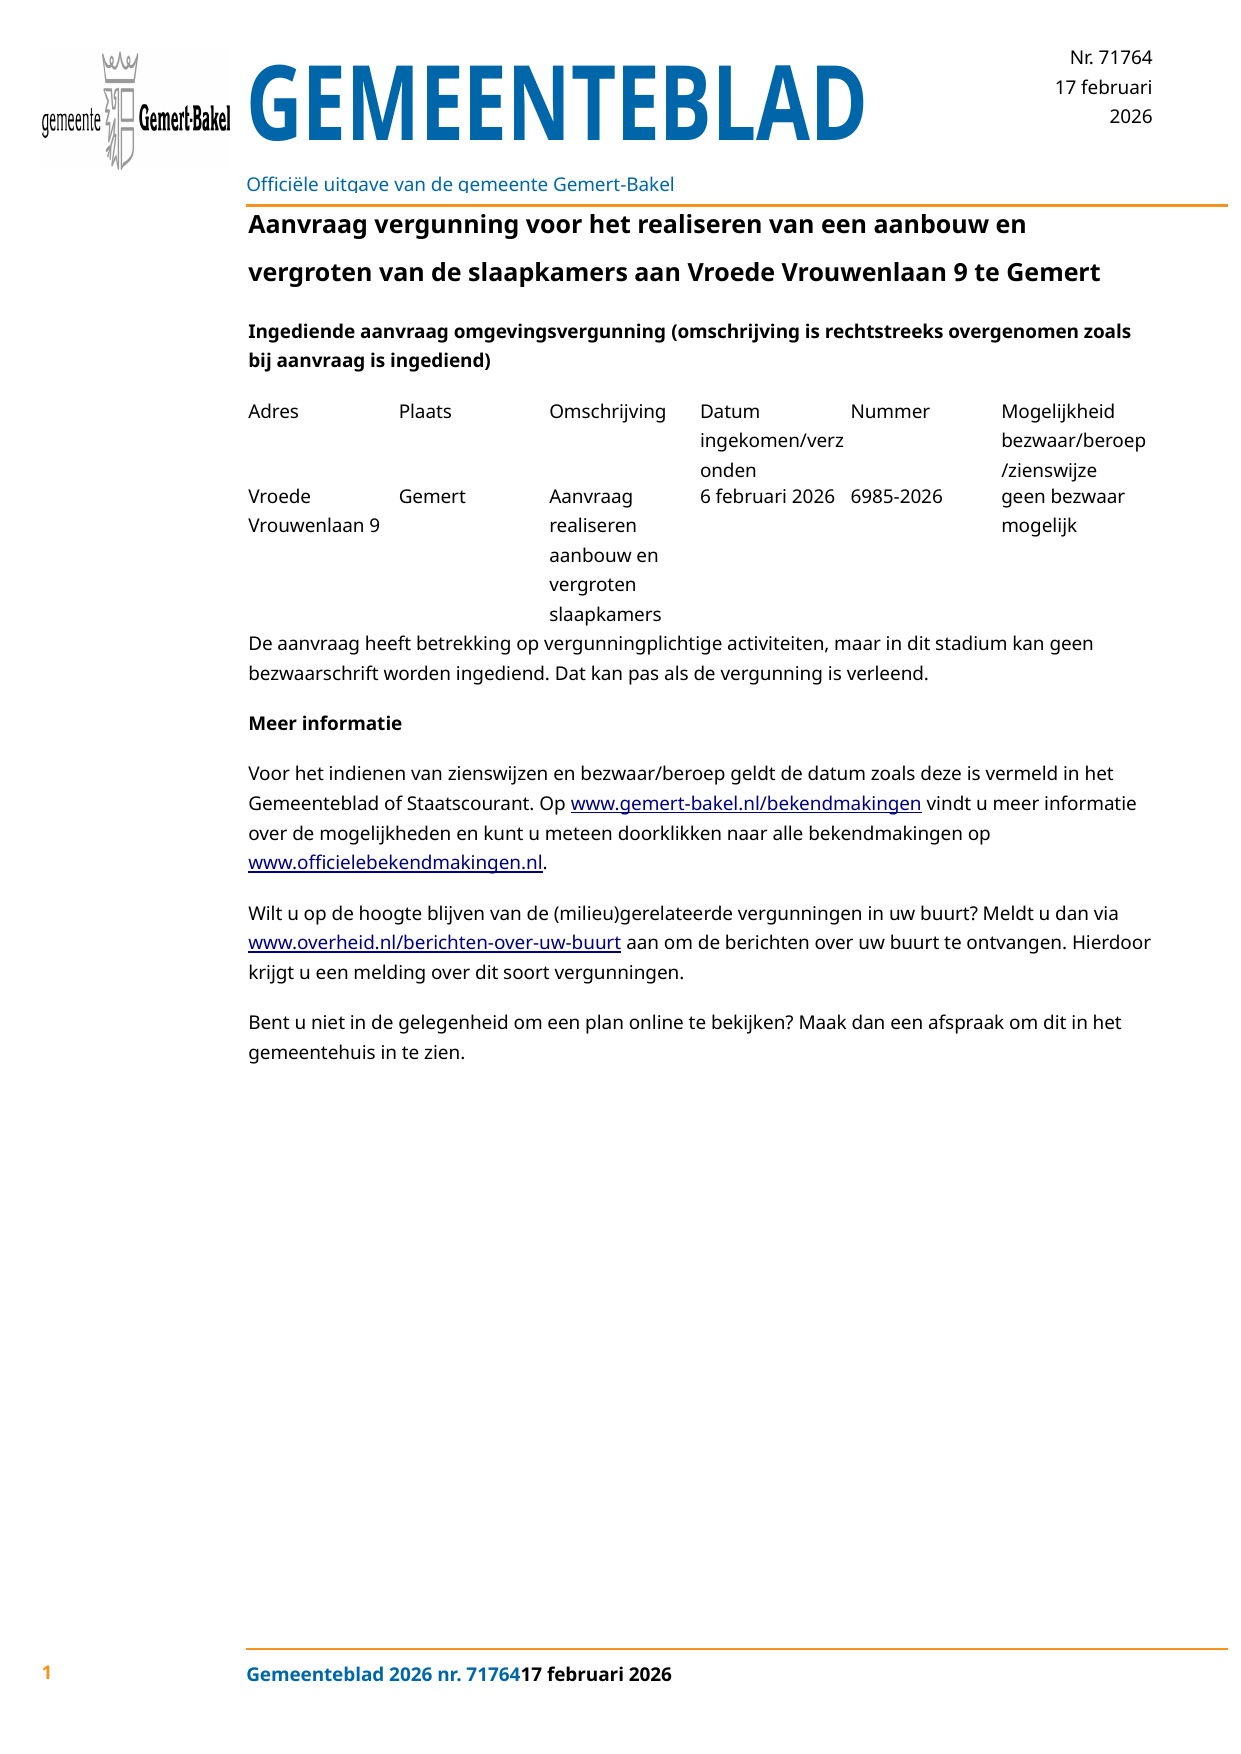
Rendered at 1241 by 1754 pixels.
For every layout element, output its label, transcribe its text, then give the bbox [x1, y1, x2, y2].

table_header Omschrijving [549, 398, 700, 483]
table_header Nummer [850, 398, 1001, 483]
table_cell Aanvraag realiseren aanbouw en vergroten slaapkamers [549, 483, 700, 627]
table_header Datum ingekomen/verzonden [700, 398, 850, 483]
table_cell Gemert [399, 483, 549, 627]
text Meer informatie [248, 710, 1152, 736]
text Aanvraag vergunning voor het realiseren van een aanbouw en vergroten van de slaapkamers aan Vroede Vrouwenlaan 9 te Gemert [248, 207, 1152, 288]
table_cell 6985-2026 [850, 483, 1001, 627]
table_cell Vroede Vrouwenlaan 9 [248, 483, 398, 627]
text Ingediende aanvraag omgevingsvergunning (omschrijving is rechtstreeks overgenomen zoals bij aanvraag is ingediend) [248, 318, 1152, 373]
table_header Mogelijkheid bezwaar/beroep/zienswijze [1001, 398, 1152, 483]
picture [41, 47, 231, 172]
table_header Adres [248, 398, 398, 483]
table_cell 6 februari 2026 [700, 483, 850, 627]
text Wilt u op de hoogte blijven van de (milieu)gerelateerde vergunningen in uw buurt? Meldt u dan via www.overheid.nl/berichten-over-uw-buurt aan om de berichten over uw buurt te ontvangen. Hierdoor krijgt u een melding over dit soort vergunningen. [248, 900, 1152, 985]
text Voor het indienen van zienswijzen en bezwaar/beroep geldt de datum zoals deze is vermeld in het Gemeenteblad of Staatscourant. Op www.gemert-bakel.nl/bekendmakingen vindt u meer informatie over de mogelijkheden en kunt u meteen doorklikken naar alle bekendmakingen op www.officielebekendmakingen.nl. [248, 761, 1152, 875]
text Bent u niet in de gelegenheid om een plan online te bekijken? Maak dan een afspraak om dit in het gemeentehuis in te zien. [248, 1009, 1152, 1065]
text De aanvraag heeft betrekking op vergunningplichtige activiteiten, maar in dit stadium kan geen bezwaarschrift worden ingediend. Dat kan pas als de vergunning is verleend. [248, 630, 1152, 686]
table_cell geen bezwaar mogelijk [1001, 483, 1152, 627]
table_header Plaats [399, 398, 549, 483]
